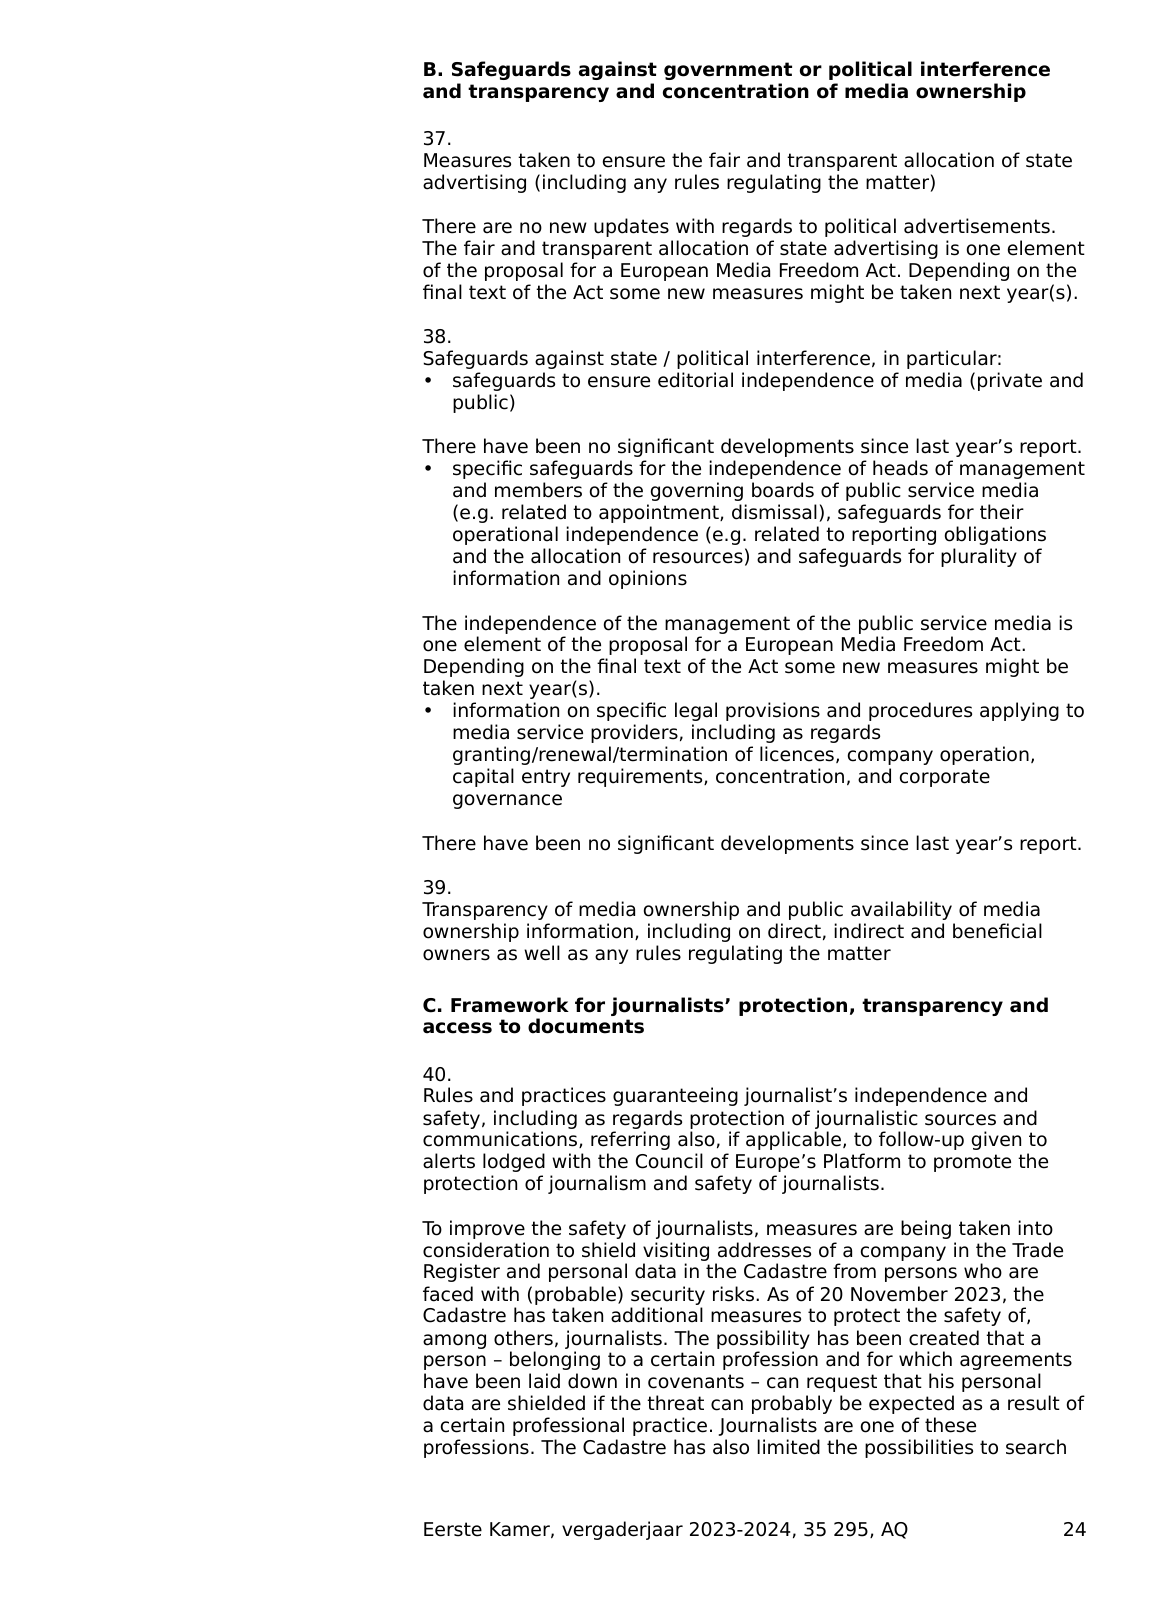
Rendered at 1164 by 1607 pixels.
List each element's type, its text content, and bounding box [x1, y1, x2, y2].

text • specific safeguards for the independence of heads of management and members of the governing boards of public service media (e.g. related to appointment, dismissal), safeguards for their operational independence (e.g. related to reporting obligations and the allocation of resources) and safeguards for plurality of information and opinions [422, 458, 1087, 590]
text To improve the safety of journalists, measures are being taken into consideration to shield visiting addresses of a company in the Trade Register and personal data in the Cadastre from persons who are faced with (probable) security risks. As of 20 November 2023, the Cadastre has taken additional measures to protect the safety of, among others, journalists. The possibility has been created that a person – belonging to a certain profession and for which agreements have been laid down in covenants – can request that his personal data are shielded if the threat can probably be expected as a result of a certain professional practice. Journalists are one of these professions. The Cadastre has also limited the possibilities to search [422, 1217, 1087, 1459]
text 39. [422, 877, 1087, 898]
text 37. [422, 128, 1087, 150]
text The independence of the management of the public service media is one element of the proposal for a European Media Freedom Act. Depending on the final text of the Act some new measures might be taken next year(s). [422, 612, 1087, 700]
text Safeguards against state / political interference, in particular: [422, 348, 1087, 370]
text There are no new updates with regards to political advertisements. The fair and transparent allocation of state advertising is one element of the proposal for a European Media Freedom Act. Depending on the final text of the Act some new measures might be taken next year(s). [422, 216, 1087, 304]
text There have been no significant developments since last year’s report. [422, 436, 1087, 458]
text • safeguards to ensure editorial independence of media (private and public) [422, 370, 1087, 414]
text Rules and practices guaranteeing journalist’s independence and safety, including as regards protection of journalistic sources and communications, referring also, if applicable, to follow-up given to alerts lodged with the Council of Europe’s Platform to promote the protection of journalism and safety of journalists. [422, 1085, 1087, 1195]
subtitle C. Framework for journalists’ protection, transparency and access to documents [422, 994, 1087, 1038]
text Transparency of media ownership and public availability of media ownership information, including on direct, indirect and beneficial owners as well as any rules regulating the matter [422, 898, 1087, 964]
text There have been no significant developments since last year’s report. [422, 832, 1087, 854]
text 40. [422, 1063, 1087, 1085]
text 38. [422, 326, 1087, 348]
subtitle B. Safeguards against government or political interference and transparency and concentration of media ownership [422, 59, 1087, 103]
text • information on specific legal provisions and procedures applying to media service providers, including as regards granting/renewal/termination of licences, company operation, capital entry requirements, concentration, and corporate governance [422, 700, 1087, 810]
text Measures taken to ensure the fair and transparent allocation of state advertising (including any rules regulating the matter) [422, 150, 1087, 194]
